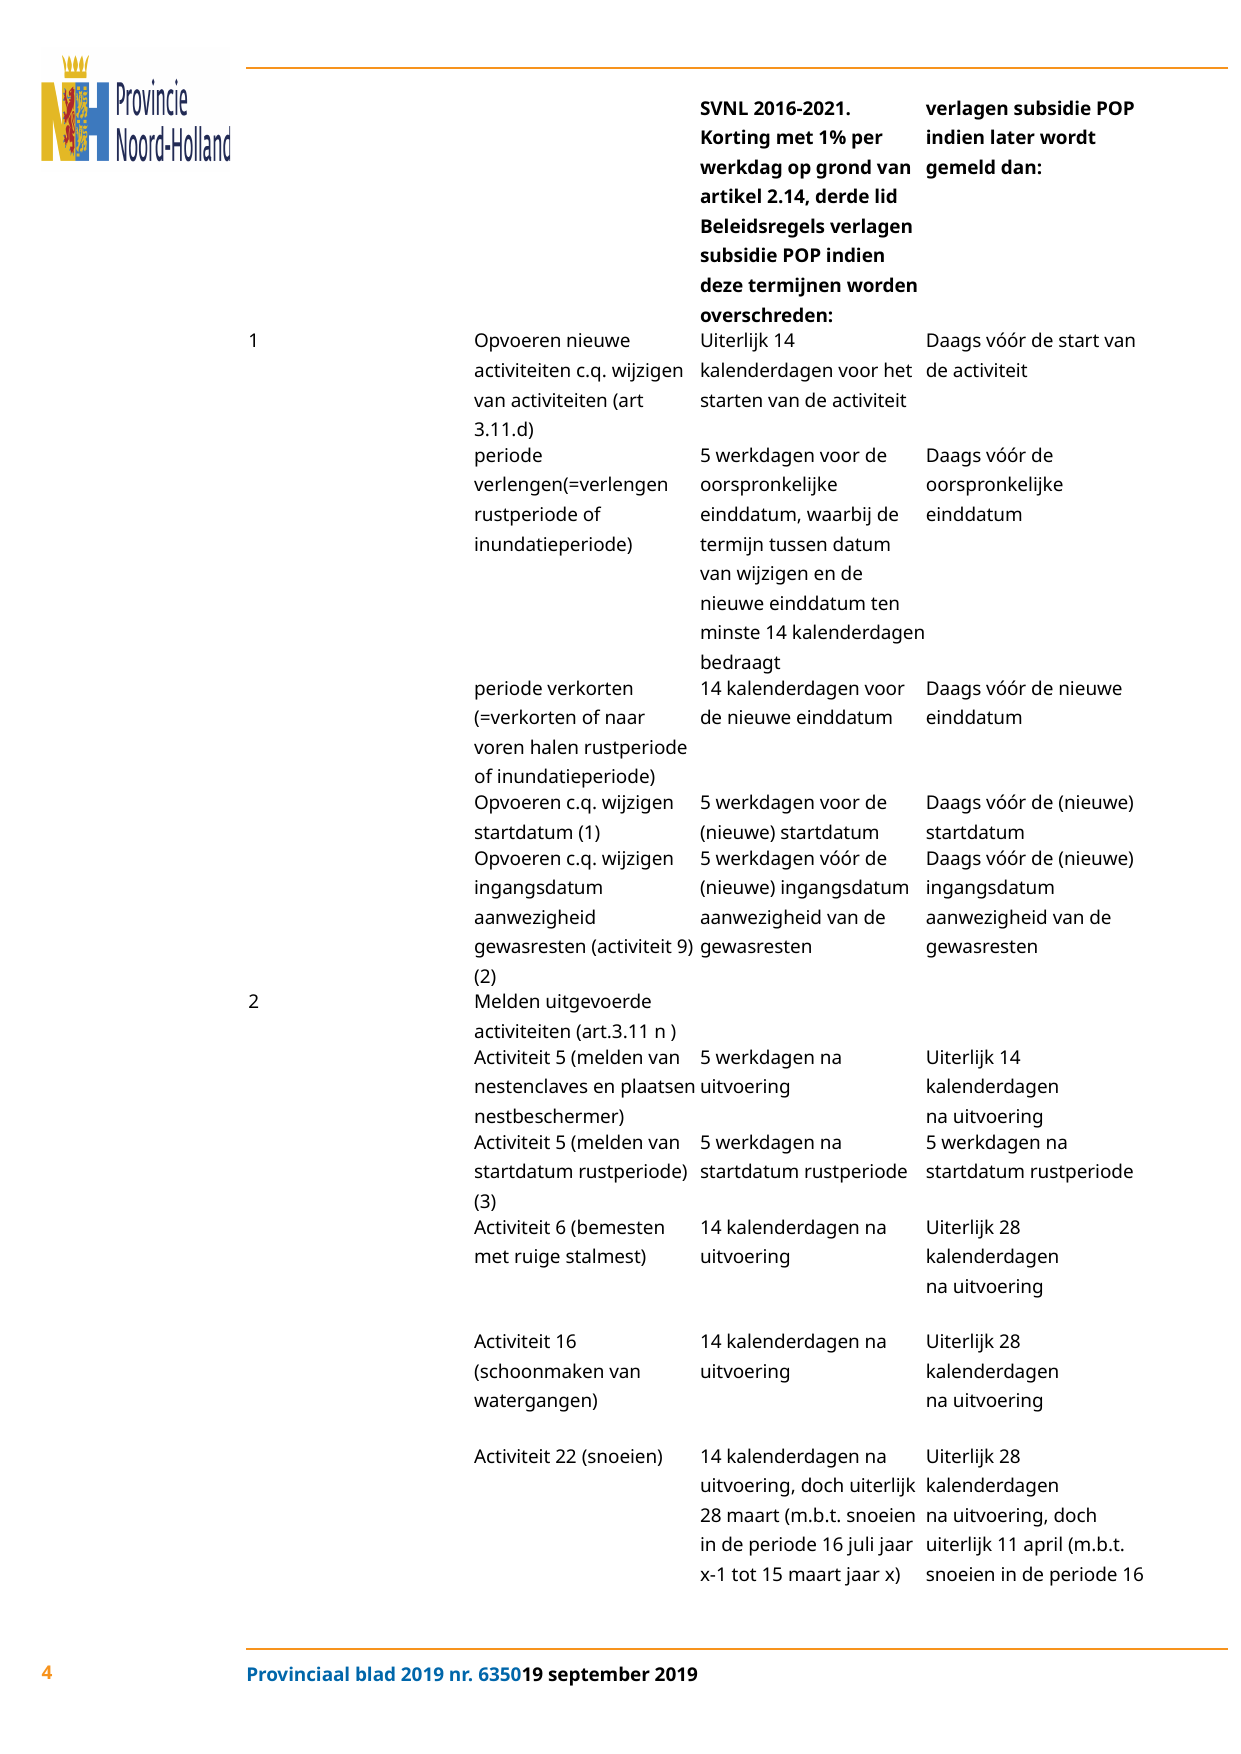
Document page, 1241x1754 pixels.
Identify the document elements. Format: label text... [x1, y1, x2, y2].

table_cell 5 werkdagen voor de (nieuwe) startdatum [700, 789, 926, 845]
table_cell 5 werkdagen vóór de (nieuwe) ingangsdatum aanwezigheid van de gewasresten [700, 845, 926, 989]
table_cell [700, 989, 926, 1044]
table_cell 14 kalenderdagen na uitvoering [700, 1328, 926, 1443]
table_cell Opvoeren c.q. wijzigen startdatum (1) [474, 789, 700, 845]
table_cell 14 kalenderdagen na uitvoering [700, 1214, 926, 1328]
table_cell Uiterlijk 28 kalenderdagen na uitvoering [926, 1328, 1152, 1443]
table_cell Opvoeren nieuwe activiteiten c.q. wijzigen van activiteiten (art 3.11.d) [474, 328, 700, 442]
table_header [474, 95, 700, 328]
table_cell Activiteit 22 (snoeien) [474, 1443, 700, 1587]
table_cell Melden uitgevoerde activiteiten (art.3.11 n ) [474, 989, 700, 1044]
table_cell Activiteit 16 (schoonmaken van watergangen) [474, 1328, 700, 1443]
table_cell Uiterlijk 14 kalenderdagen voor het starten van de activiteit [700, 328, 926, 442]
table_cell [926, 989, 1152, 1044]
table_cell Daags vóór de oorspronkelijke einddatum [926, 442, 1152, 675]
table_cell Daags vóór de (nieuwe) startdatum [926, 789, 1152, 845]
table_cell Activiteit 6 (bemesten met ruige stalmest) [474, 1214, 700, 1328]
table_cell Daags vóór de start van de activiteit [926, 328, 1152, 442]
table_cell Daags vóór de nieuwe einddatum [926, 675, 1152, 789]
table_cell Daags vóór de (nieuwe) ingangsdatum aanwezigheid van de gewasresten [926, 845, 1152, 989]
picture [41, 47, 231, 172]
table_cell 14 kalenderdagen voor de nieuwe einddatum [700, 675, 926, 789]
table_cell 5 werkdagen na startdatum rustperiode [926, 1129, 1152, 1214]
table_cell 14 kalenderdagen na uitvoering, doch uiterlijk 28 maart (m.b.t. snoeien in de periode 16 juli jaar x-1 tot 15 maart jaar x) [700, 1443, 926, 1587]
table_cell 1 [248, 328, 474, 989]
table_cell periode verkorten (=verkorten of naar voren halen rustperiode of inundatieperiode) [474, 675, 700, 789]
table_cell Activiteit 5 (melden van startdatum rustperiode) (3) [474, 1129, 700, 1214]
table_cell Opvoeren c.q. wijzigen ingangsdatum aanwezigheid gewasresten (activiteit 9) (2) [474, 845, 700, 989]
table_cell 5 werkdagen na startdatum rustperiode [700, 1129, 926, 1214]
table_cell 2 [248, 989, 474, 1587]
table_cell Uiterlijk 28 kalenderdagen na uitvoering [926, 1214, 1152, 1328]
table_cell Uiterlijk 14 kalenderdagen na uitvoering [926, 1044, 1152, 1129]
table_header SVNL 2016-2021. Korting met 1% per werkdag op grond van artikel 2.14, derde lid Beleidsregels verlagen subsidie POP indien deze termijnen worden overschreden: [700, 95, 926, 328]
table_cell Activiteit 5 (melden van nestenclaves en plaatsen nestbeschermer) [474, 1044, 700, 1129]
table_header [248, 95, 474, 328]
table_cell 5 werkdagen voor de oorspronkelijke einddatum, waarbij de termijn tussen datum van wijzigen en de nieuwe einddatum ten minste 14 kalenderdagen bedraagt [700, 442, 926, 675]
table_cell periode verlengen(=verlengen rustperiode of inundatieperiode) [474, 442, 700, 675]
table_cell Uiterlijk 28 kalenderdagen na uitvoering, doch uiterlijk 11 april (m.b.t. snoeien in de periode 16 [926, 1443, 1152, 1587]
table_header verlagen subsidie POP indien later wordt gemeld dan: [926, 95, 1152, 328]
table_cell 5 werkdagen na uitvoering [700, 1044, 926, 1129]
